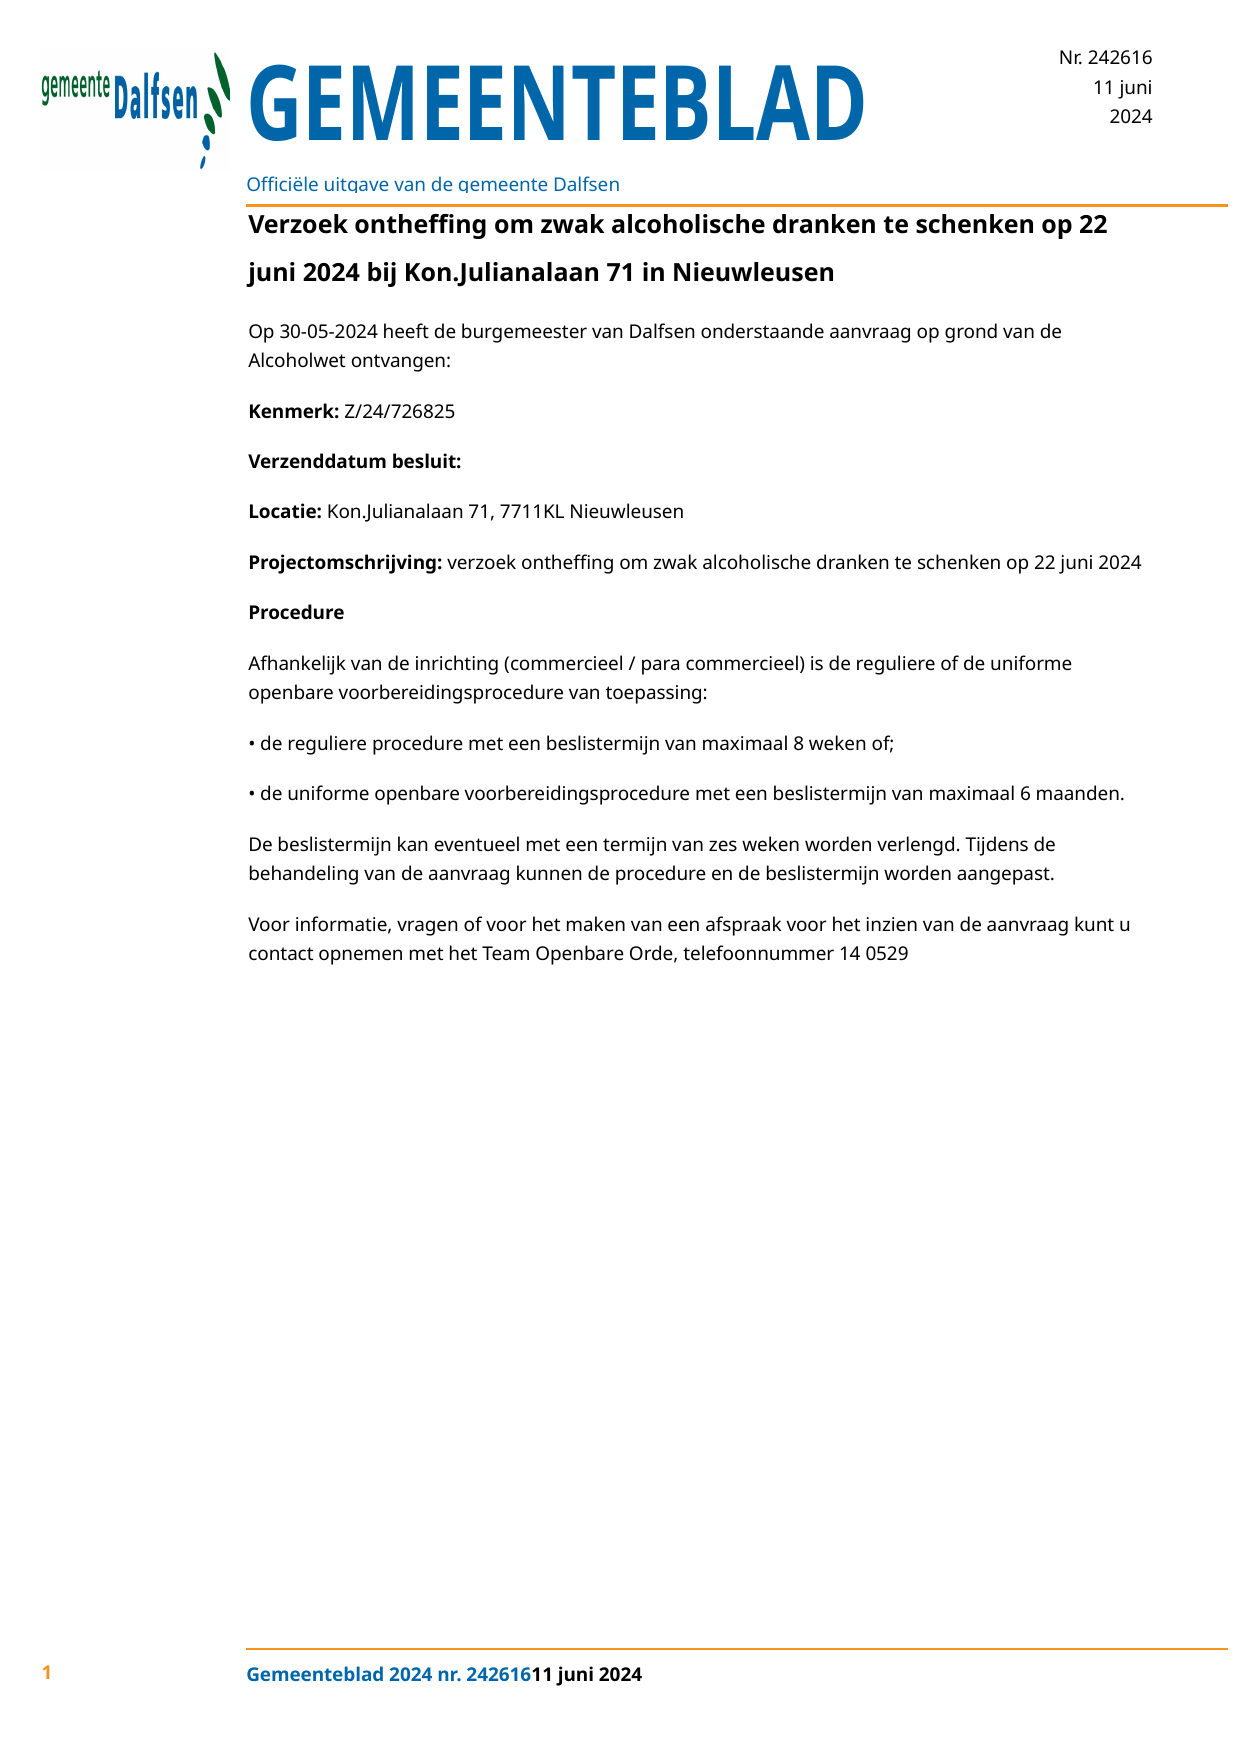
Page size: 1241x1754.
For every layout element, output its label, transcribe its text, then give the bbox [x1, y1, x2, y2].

text Op 30-05-2024 heeft de burgemeester van Dalfsen onderstaande aanvraag op grond van de Alcoholwet ontvangen: [248, 318, 1152, 373]
text Voor informatie, vragen of voor het maken van een afspraak voor het inzien van de aanvraag kunt u contact opnemen met het Team Openbare Orde, telefoonnummer 14 0529 [248, 911, 1152, 966]
text Afhankelijk van de inrichting (commercieel / para commercieel) is de reguliere of de uniforme openbare voorbereidingsprocedure van toepassing: [248, 650, 1152, 705]
text Locatie: Kon.Julianalaan 71, 7711KL Nieuwleusen [248, 499, 1152, 524]
text Projectomschrijving: verzoek ontheffing om zwak alcoholische dranken te schenken op 22 juni 2024 [248, 549, 1152, 575]
text De beslistermijn kan eventueel met een termijn van zes weken worden verlengd. Tijdens de behandeling van de aanvraag kunnen de procedure en de beslistermijn worden aangepast. [248, 831, 1152, 886]
text Verzenddatum besluit: [248, 448, 1152, 474]
text Procedure [248, 599, 1152, 625]
text • de uniforme openbare voorbereidingsprocedure met een beslistermijn van maximaal 6 maanden. [248, 780, 1152, 806]
text • de reguliere procedure met een beslistermijn van maximaal 8 weken of; [248, 730, 1152, 756]
text Verzoek ontheffing om zwak alcoholische dranken te schenken op 22 juni 2024 bij Kon.Julianalaan 71 in Nieuwleusen [248, 207, 1152, 288]
text Kenmerk: Z/24/726825 [248, 398, 1152, 424]
picture [41, 47, 231, 172]
